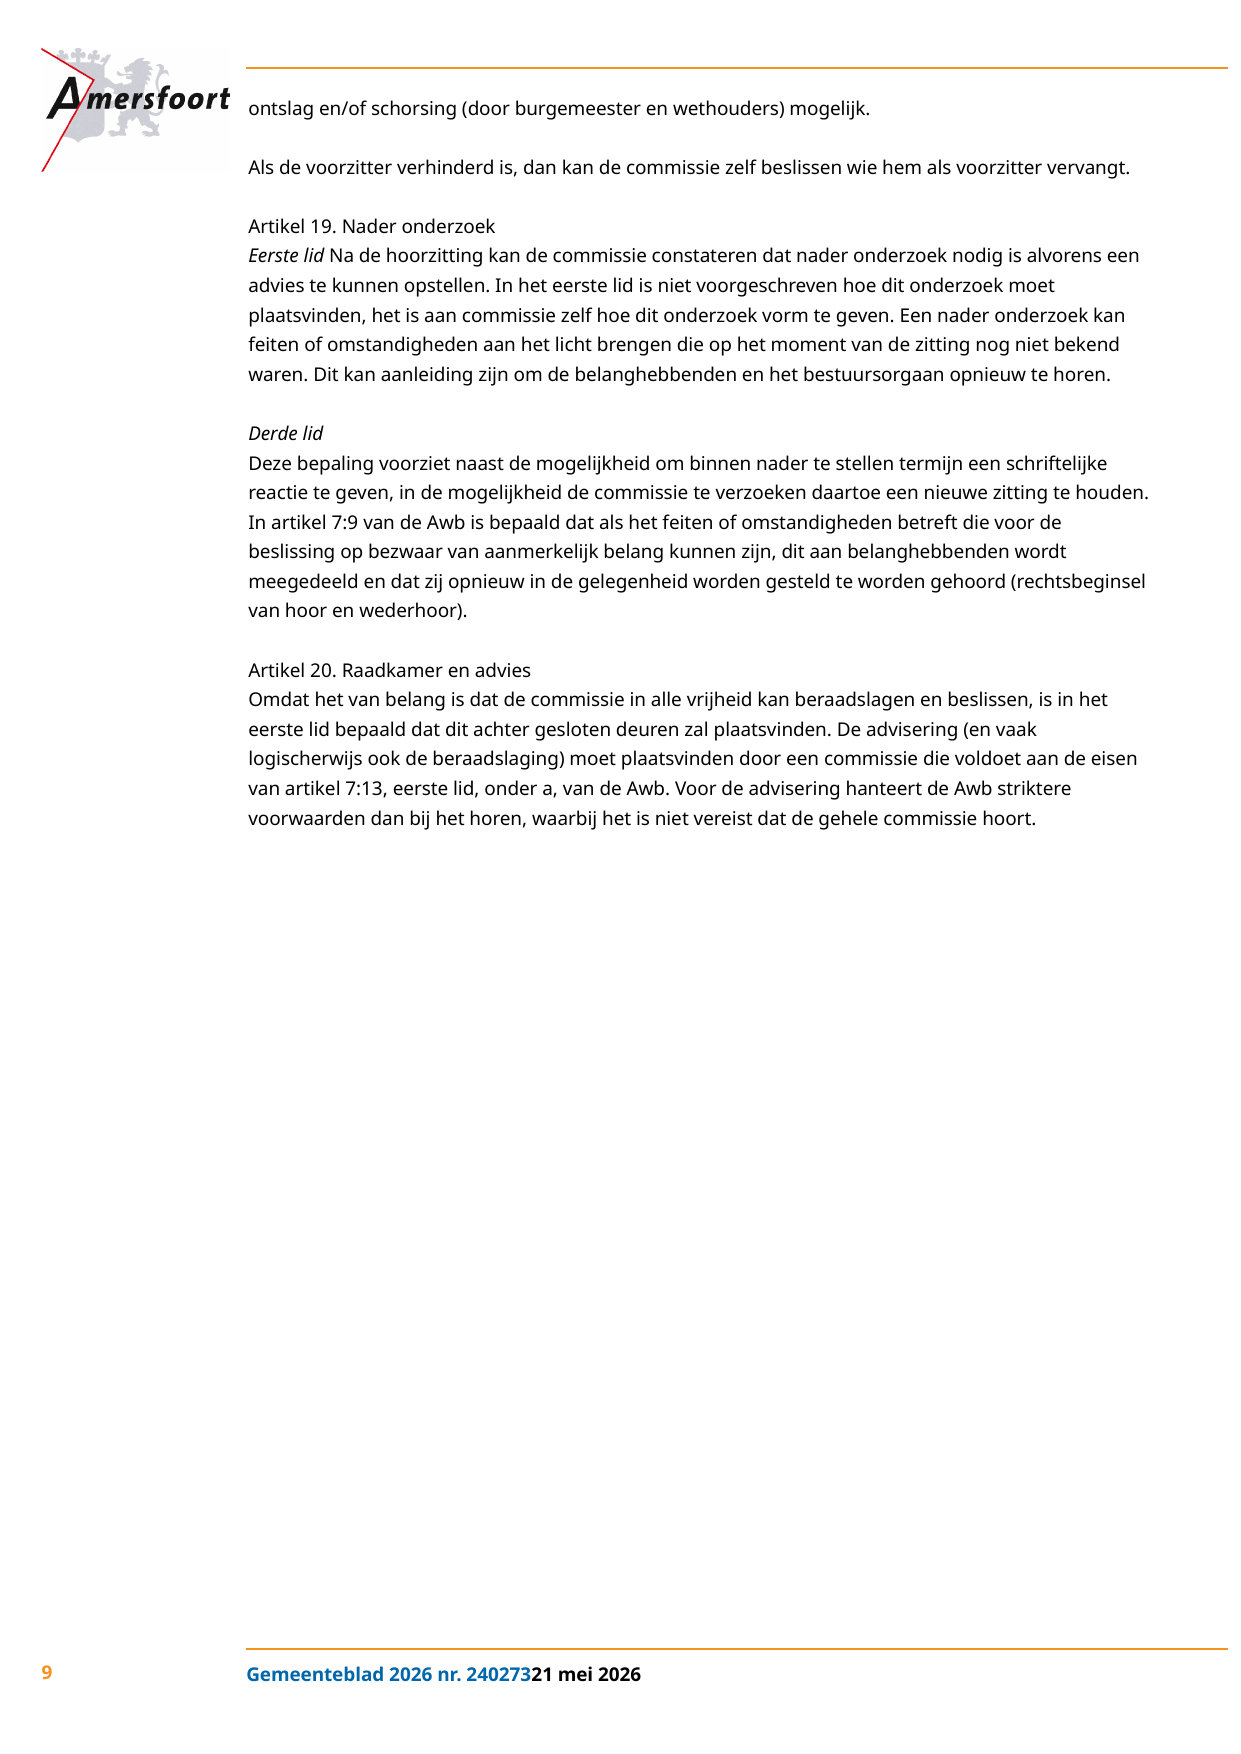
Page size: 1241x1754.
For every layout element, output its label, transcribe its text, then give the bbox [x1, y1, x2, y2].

text Artikel 20. Raadkamer en advies [248, 657, 1152, 683]
text Als de voorzitter verhinderd is, dan kan de commissie zelf beslissen wie hem als voorzitter vervangt. [248, 154, 1152, 180]
picture [41, 47, 231, 172]
text Omdat het van belang is dat de commissie in alle vrijheid kan beraadslagen en beslissen, is in het eerste lid bepaald dat dit achter gesloten deuren zal plaatsvinden. De advisering (en vaak logischerwijs ook de beraadslaging) moet plaatsvinden door een commissie die voldoet aan de eisen van artikel 7:13, eerste lid, onder a, van de Awb. Voor de advisering hanteert de Awb striktere voorwaarden dan bij het horen, waarbij het is niet vereist dat de gehele commissie hoort. [248, 686, 1152, 831]
text Derde lid [248, 420, 1152, 446]
text Deze bepaling voorziet naast de mogelijkheid om binnen nader te stellen termijn een schriftelijke reactie te geven, in de mogelijkheid de commissie te verzoeken daartoe een nieuwe zitting te houden. In artikel 7:9 van de Awb is bepaald dat als het feiten of omstandigheden betreft die voor de beslissing op bezwaar van aanmerkelijk belang kunnen zijn, dit aan belanghebbenden wordt meegedeeld en dat zij opnieuw in de gelegenheid worden gesteld te worden gehoord (rechtsbeginsel van hoor en wederhoor). [248, 450, 1152, 623]
text Artikel 19. Nader onderzoek [248, 213, 1152, 239]
text ontslag en/of schorsing (door burgemeester en wethouders) mogelijk. [248, 95, 1152, 121]
text Eerste lid Na de hoorzitting kan de commissie constateren dat nader onderzoek nodig is alvorens een advies te kunnen opstellen. In het eerste lid is niet voorgeschreven hoe dit onderzoek moet plaatsvinden, het is aan commissie zelf hoe dit onderzoek vorm te geven. Een nader onderzoek kan feiten of omstandigheden aan het licht brengen die op het moment van de zitting nog niet bekend waren. Dit kan aanleiding zijn om de belanghebbenden en het bestuursorgaan opnieuw te horen. [248, 243, 1152, 387]
